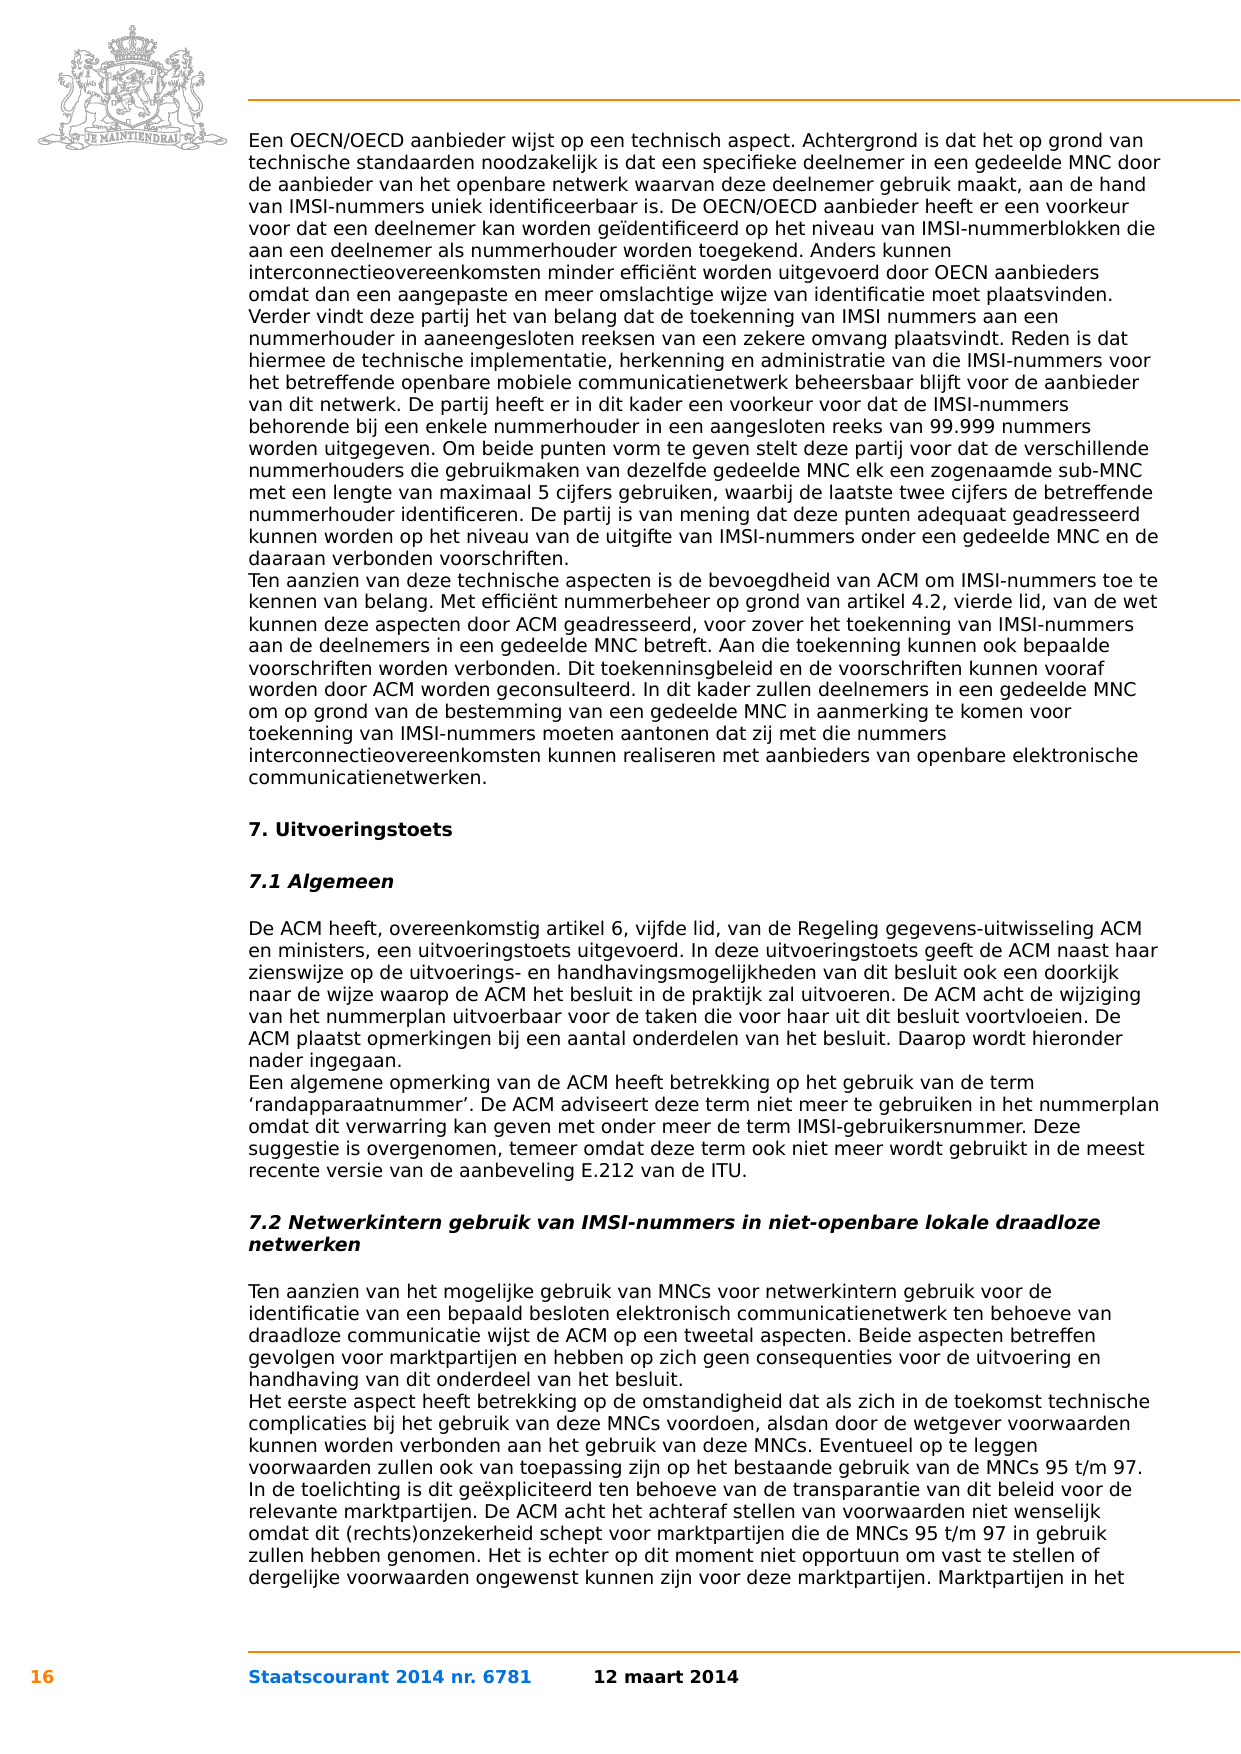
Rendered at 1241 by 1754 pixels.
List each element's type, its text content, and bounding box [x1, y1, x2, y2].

subtitle 7.2 Netwerkintern gebruik van IMSI-nummers in niet-openbare lokale draadloze netwerken [248, 1212, 1163, 1256]
subtitle 7. Uitvoeringstoets [248, 819, 1163, 841]
subtitle 7.1 Algemeen [248, 871, 1163, 893]
text Ten aanzien van deze technische aspecten is de bevoegdheid van ACM om IMSI-nummers toe te kennen van belang. Met efficiënt nummerbeheer op grond van artikel 4.2, vierde lid, van de wet kunnen deze aspecten door ACM geadresseerd, voor zover het toekenning van IMSI-nummers aan de deelnemers in een gedeelde MNC betreft. Aan die toekenning kunnen ook bepaalde voorschriften worden verbonden. Dit toekenninsgbeleid en de voorschriften kunnen vooraf worden door ACM worden geconsulteerd. In dit kader zullen deelnemers in een gedeelde MNC om op grond van de bestemming van een gedeelde MNC in aanmerking te komen voor toekenning van IMSI-nummers moeten aantonen dat zij met die nummers interconnectieovereenkomsten kunnen realiseren met aanbieders van openbare elektronische communicatienetwerken. [248, 569, 1163, 789]
text De ACM heeft, overeenkomstig artikel 6, vijfde lid, van de Regeling gegevens-uitwisseling ACM en ministers, een uitvoeringstoets uitgevoerd. In deze uitvoeringstoets geeft de ACM naast haar zienswijze op de uitvoerings- en handhavingsmogelijkheden van dit besluit ook een doorkijk naar de wijze waarop de ACM het besluit in de praktijk zal uitvoeren. De ACM acht de wijziging van het nummerplan uitvoerbaar voor de taken die voor haar uit dit besluit voortvloeien. De ACM plaatst opmerkingen bij een aantal onderdelen van het besluit. Daarop wordt hieronder nader ingegaan. [248, 918, 1163, 1072]
text Een OECN/OECD aanbieder wijst op een technisch aspect. Achtergrond is dat het op grond van technische standaarden noodzakelijk is dat een specifieke deelnemer in een gedeelde MNC door de aanbieder van het openbare netwerk waarvan deze deelnemer gebruik maakt, aan de hand van IMSI-nummers uniek identificeerbaar is. De OECN/OECD aanbieder heeft er een voorkeur voor dat een deelnemer kan worden geïdentificeerd op het niveau van IMSI-nummerblokken die aan een deelnemer als nummerhouder worden toegekend. Anders kunnen interconnectieovereenkomsten minder efficiënt worden uitgevoerd door OECN aanbieders omdat dan een aangepaste en meer omslachtige wijze van identificatie moet plaatsvinden. Verder vindt deze partij het van belang dat de toekenning van IMSI nummers aan een nummerhouder in aaneengesloten reeksen van een zekere omvang plaatsvindt. Reden is dat hiermee de technische implementatie, herkenning en administratie van die IMSI-nummers voor het betreffende openbare mobiele communicatienetwerk beheersbaar blijft voor de aanbieder van dit netwerk. De partij heeft er in dit kader een voorkeur voor dat de IMSI-nummers behorende bij een enkele nummerhouder in een aangesloten reeks van 99.999 nummers worden uitgegeven. Om beide punten vorm te geven stelt deze partij voor dat de verschillende nummerhouders die gebruikmaken van dezelfde gedeelde MNC elk een zogenaamde sub-MNC met een lengte van maximaal 5 cijfers gebruiken, waarbij de laatste twee cijfers de betreffende nummerhouder identificeren. De partij is van mening dat deze punten adequaat geadresseerd kunnen worden op het niveau van de uitgifte van IMSI-nummers onder een gedeelde MNC en de daaraan verbonden voorschriften. [248, 130, 1163, 569]
picture [38, 25, 227, 150]
text Een algemene opmerking van de ACM heeft betrekking op het gebruik van de term ‘randapparaatnummer’. De ACM adviseert deze term niet meer te gebruiken in het nummerplan omdat dit verwarring kan geven met onder meer de term IMSI-gebruikersnummer. Deze suggestie is overgenomen, temeer omdat deze term ook niet meer wordt gebruikt in de meest recente versie van de aanbeveling E.212 van de ITU. [248, 1072, 1163, 1182]
text Ten aanzien van het mogelijke gebruik van MNCs voor netwerkintern gebruik voor de identificatie van een bepaald besloten elektronisch communicatienetwerk ten behoeve van draadloze communicatie wijst de ACM op een tweetal aspecten. Beide aspecten betreffen gevolgen voor marktpartijen en hebben op zich geen consequenties voor de uitvoering en handhaving van dit onderdeel van het besluit. [248, 1281, 1163, 1391]
text Het eerste aspect heeft betrekking op de omstandigheid dat als zich in de toekomst technische complicaties bij het gebruik van deze MNCs voordoen, alsdan door de wetgever voorwaarden kunnen worden verbonden aan het gebruik van deze MNCs. Eventueel op te leggen voorwaarden zullen ook van toepassing zijn op het bestaande gebruik van de MNCs 95 t/m 97. In de toelichting is dit geëxpliciteerd ten behoeve van de transparantie van dit beleid voor de relevante marktpartijen. De ACM acht het achteraf stellen van voorwaarden niet wenselijk omdat dit (rechts)onzekerheid schept voor marktpartijen die de MNCs 95 t/m 97 in gebruik zullen hebben genomen. Het is echter op dit moment niet opportuun om vast te stellen of dergelijke voorwaarden ongewenst kunnen zijn voor deze marktpartijen. Marktpartijen in het [248, 1391, 1163, 1589]
